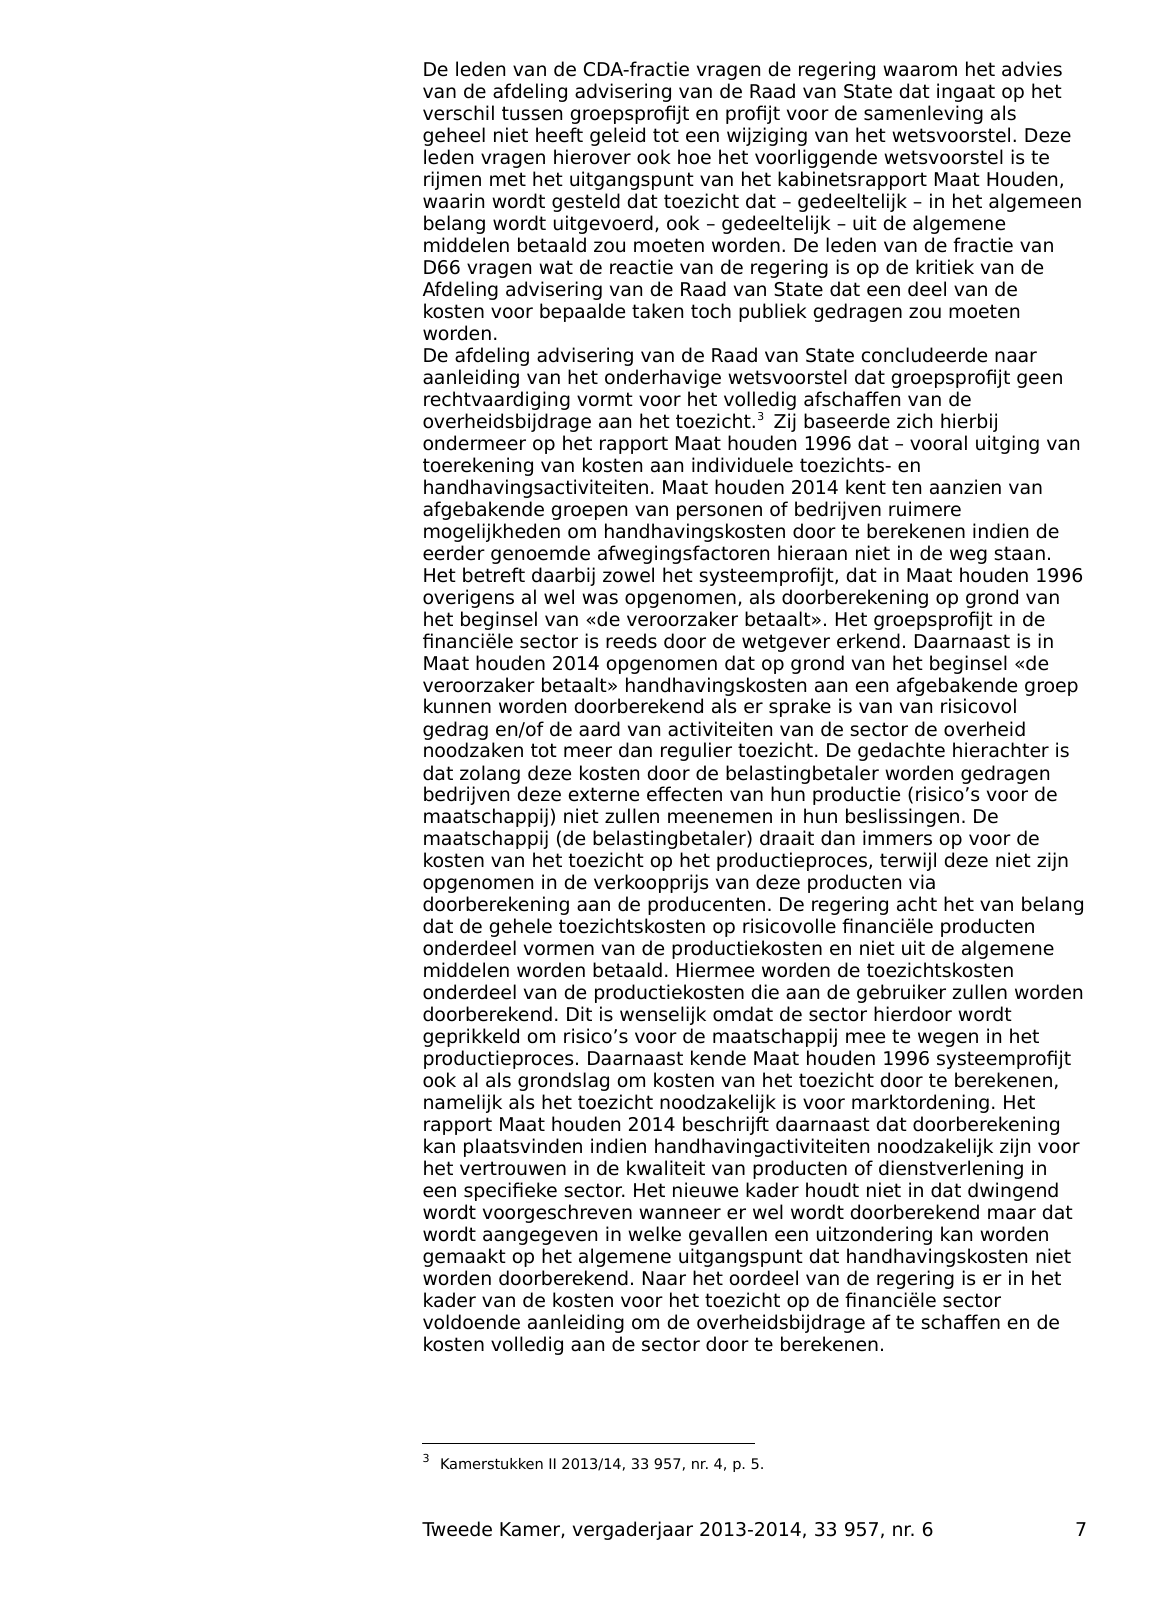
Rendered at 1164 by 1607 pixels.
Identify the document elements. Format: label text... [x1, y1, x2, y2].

text De leden van de CDA-fractie vragen de regering waarom het advies van de afdeling advisering van de Raad van State dat ingaat op het verschil tussen groepsprofijt en profijt voor de samenleving als geheel niet heeft geleid tot een wijziging van het wetsvoorstel. Deze leden vragen hierover ook hoe het voorliggende wetsvoorstel is te rijmen met het uitgangspunt van het kabinetsrapport Maat Houden, waarin wordt gesteld dat toezicht dat – gedeeltelijk – in het algemeen belang wordt uitgevoerd, ook – gedeeltelijk – uit de algemene middelen betaald zou moeten worden. De leden van de fractie van D66 vragen wat de reactie van de regering is op de kritiek van de Afdeling advisering van de Raad van State dat een deel van de kosten voor bepaalde taken toch publiek gedragen zou moeten worden. [422, 59, 1087, 345]
text Kamerstukken II 2013/14, 33 957, nr. 4, p. 5. [422, 1452, 1087, 1474]
text De afdeling advisering van de Raad van State concludeerde naar aanleiding van het onderhavige wetsvoorstel dat groepsprofijt geen rechtvaardiging vormt voor het volledig afschaffen van de overheidsbijdrage aan het toezicht. Zij baseerde zich hierbij ondermeer op het rapport Maat houden 1996 dat – vooral uitging van toerekening van kosten aan individuele toezichts- en handhavingsactiviteiten. Maat houden 2014 kent ten aanzien van afgebakende groepen van personen of bedrijven ruimere mogelijkheden om handhavingskosten door te berekenen indien de eerder genoemde afwegingsfactoren hieraan niet in de weg staan. Het betreft daarbij zowel het systeemprofijt, dat in Maat houden 1996 overigens al wel was opgenomen, als doorberekening op grond van het beginsel van «de veroorzaker betaalt». Het groepsprofijt in de financiële sector is reeds door de wetgever erkend. Daarnaast is in Maat houden 2014 opgenomen dat op grond van het beginsel «de veroorzaker betaalt» handhavingskosten aan een afgebakende groep kunnen worden doorberekend als er sprake is van van risicovol gedrag en/of de aard van activiteiten van de sector de overheid noodzaken tot meer dan regulier toezicht. De gedachte hierachter is dat zolang deze kosten door de belastingbetaler worden gedragen bedrijven deze externe effecten van hun productie (risico’s voor de maatschappij) niet zullen meenemen in hun beslissingen. De maatschappij (de belastingbetaler) draait dan immers op voor de kosten van het toezicht op het productieproces, terwijl deze niet zijn opgenomen in de verkoopprijs van deze producten via doorberekening aan de producenten. De regering acht het van belang dat de gehele toezichtskosten op risicovolle financiële producten onderdeel vormen van de productiekosten en niet uit de algemene middelen worden betaald. Hiermee worden de toezichtskosten onderdeel van de productiekosten die aan de gebruiker zullen worden doorberekend. Dit is wenselijk omdat de sector hierdoor wordt geprikkeld om risico’s voor de maatschappij mee te wegen in het productieproces. Daarnaast kende Maat houden 1996 systeemprofijt ook al als grondslag om kosten van het toezicht door te berekenen, namelijk als het toezicht noodzakelijk is voor marktordening. Het rapport Maat houden 2014 beschrijft daarnaast dat doorberekening kan plaatsvinden indien handhavingactiviteiten noodzakelijk zijn voor het vertrouwen in de kwaliteit van producten of dienstverlening in een specifieke sector. Het nieuwe kader houdt niet in dat dwingend wordt voorgeschreven wanneer er wel wordt doorberekend maar dat wordt aangegeven in welke gevallen een uitzondering kan worden gemaakt op het algemene uitgangspunt dat handhavingskosten niet worden doorberekend. Naar het oordeel van de regering is er in het kader van de kosten voor het toezicht op de financiële sector voldoende aanleiding om de overheidsbijdrage af te schaffen en de kosten volledig aan de sector door te berekenen. [422, 345, 1087, 1356]
